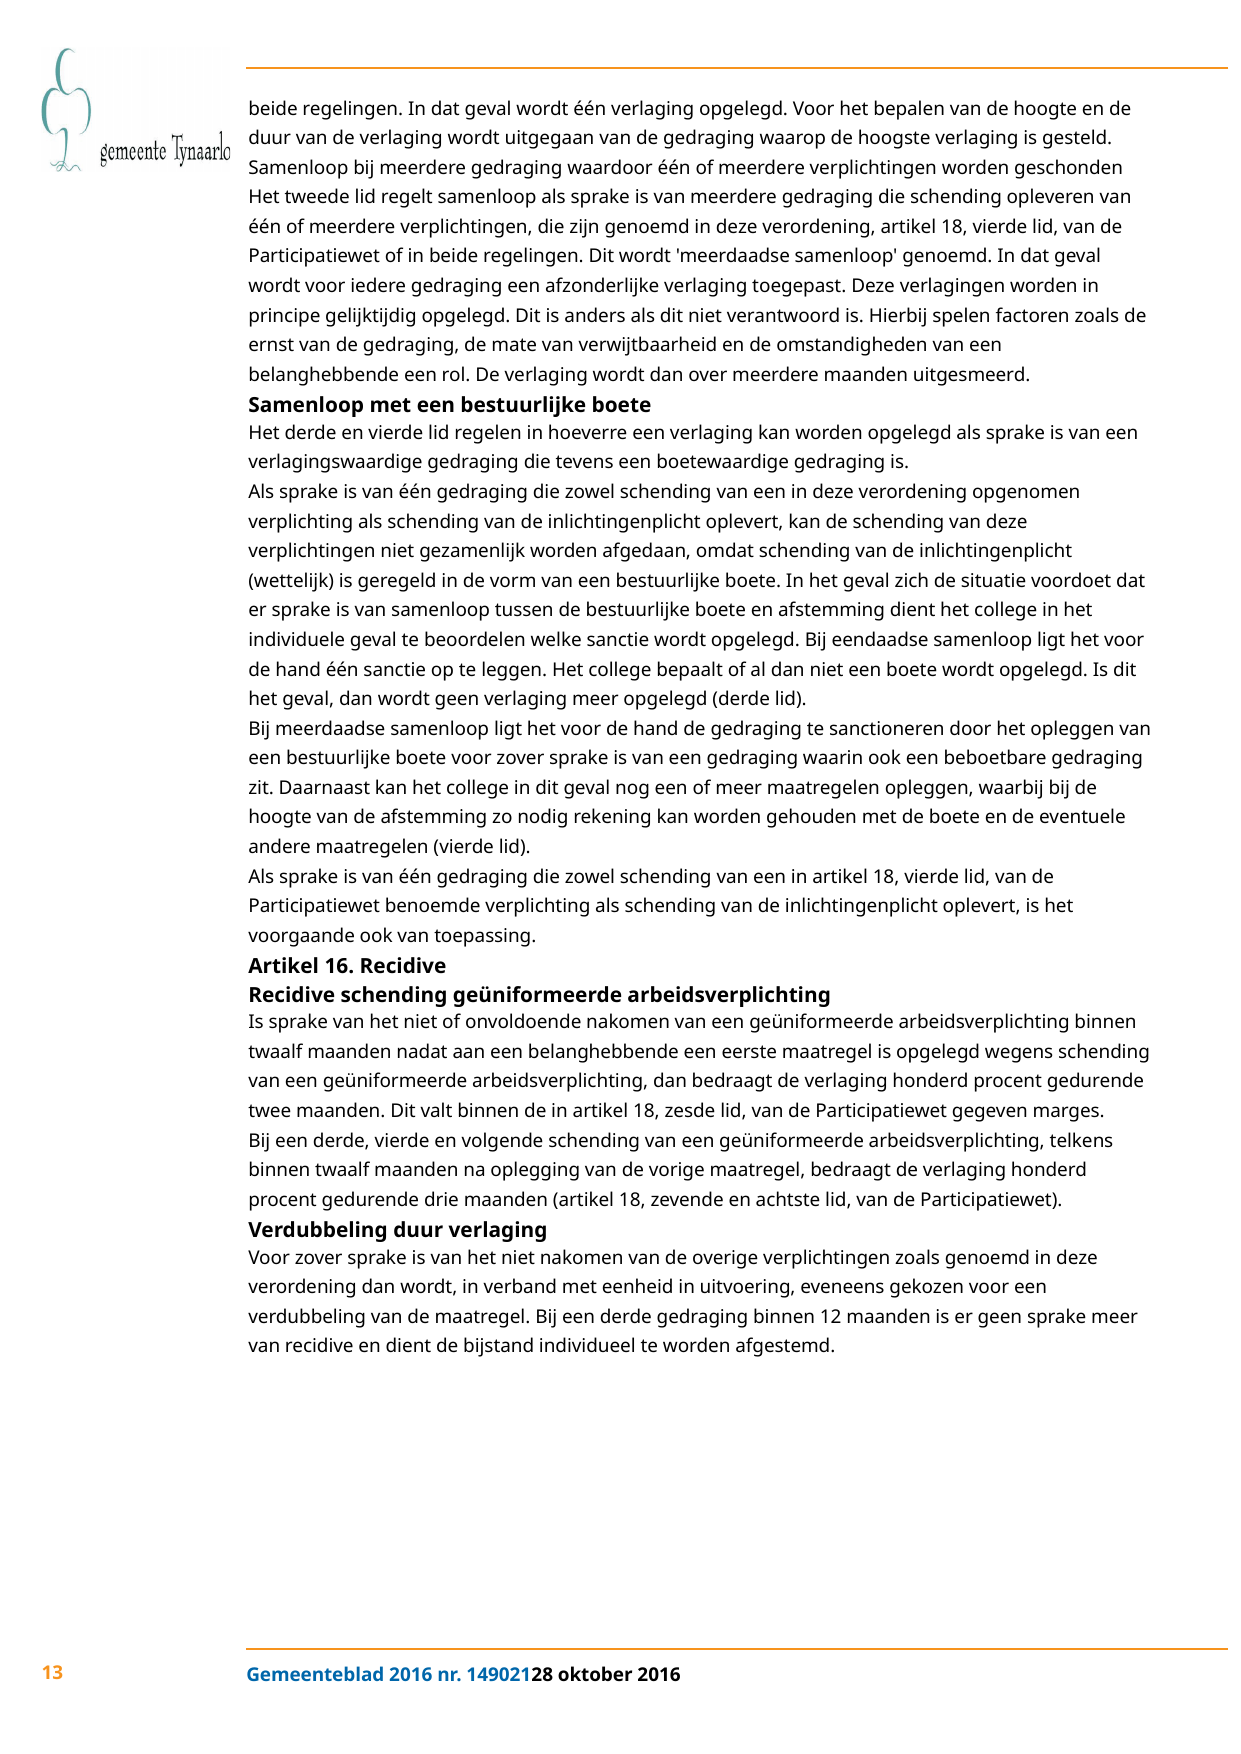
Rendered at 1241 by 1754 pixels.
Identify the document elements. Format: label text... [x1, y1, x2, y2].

text Is sprake van het niet of onvoldoende nakomen van een geüniformeerde arbeidsverplichting binnen twaalf maanden nadat aan een belanghebbende een eerste maatregel is opgelegd wegens schending van een geüniformeerde arbeidsverplichting, dan bedraagt de verlaging honderd procent gedurende twee maanden. Dit valt binnen de in artikel 18, zesde lid, van de Participatiewet gegeven marges. [248, 1008, 1152, 1123]
text Samenloop met een bestuurlijke boete [248, 391, 1152, 419]
text Artikel 16. Recidive [248, 952, 1152, 980]
text Het tweede lid regelt samenloop als sprake is van meerdere gedraging die schending opleveren van één of meerdere verplichtingen, die zijn genoemd in deze verordening, artikel 18, vierde lid, van de Participatiewet of in beide regelingen. Dit wordt 'meerdaadse samenloop' genoemd. In dat geval wordt voor iedere gedraging een afzonderlijke verlaging toegepast. Deze verlagingen worden in principe gelijktijdig opgelegd. Dit is anders als dit niet verantwoord is. Hierbij spelen factoren zoals de ernst van de gedraging, de mate van verwijtbaarheid en de omstandigheden van een belanghebbende een rol. De verlaging wordt dan over meerdere maanden uitgesmeerd. [248, 183, 1152, 387]
text Bij meerdaadse samenloop ligt het voor de hand de gedraging te sanctioneren door het opleggen van een bestuurlijke boete voor zover sprake is van een gedraging waarin ook een beboetbare gedraging zit. Daarnaast kan het college in dit geval nog een of meer maatregelen opleggen, waarbij bij de hoogte van de afstemming zo nodig rekening kan worden gehouden met de boete en de eventuele andere maatregelen (vierde lid). [248, 715, 1152, 859]
text Als sprake is van één gedraging die zowel schending van een in deze verordening opgenomen verplichting als schending van de inlichtingenplicht oplevert, kan de schending van deze verplichtingen niet gezamenlijk worden afgedaan, omdat schending van de inlichtingenplicht (wettelijk) is geregeld in de vorm van een bestuurlijke boete. In het geval zich de situatie voordoet dat er sprake is van samenloop tussen de bestuurlijke boete en afstemming dient het college in het individuele geval te beoordelen welke sanctie wordt opgelegd. Bij eendaadse samenloop ligt het voor de hand één sanctie op te leggen. Het college bepaalt of al dan niet een boete wordt opgelegd. Is dit het geval, dan wordt geen verlaging meer opgelegd (derde lid). [248, 478, 1152, 711]
text Samenloop bij meerdere gedraging waardoor één of meerdere verplichtingen worden geschonden [248, 154, 1152, 180]
text beide regelingen. In dat geval wordt één verlaging opgelegd. Voor het bepalen van de hoogte en de duur van de verlaging wordt uitgegaan van de gedraging waarop de hoogste verlaging is gesteld. [248, 95, 1152, 150]
picture [41, 47, 231, 172]
text Bij een derde, vierde en volgende schending van een geüniformeerde arbeidsverplichting, telkens binnen twaalf maanden na oplegging van de vorige maatregel, bedraagt de verlaging honderd procent gedurende drie maanden (artikel 18, zevende en achtste lid, van de Participatiewet). [248, 1127, 1152, 1212]
text Het derde en vierde lid regelen in hoeverre een verlaging kan worden opgelegd als sprake is van een verlagingswaardige gedraging die tevens een boetewaardige gedraging is. [248, 419, 1152, 474]
text Recidive schending geüniformeerde arbeidsverplichting [248, 980, 1152, 1008]
text Als sprake is van één gedraging die zowel schending van een in artikel 18, vierde lid, van de Participatiewet benoemde verplichting als schending van de inlichtingenplicht oplevert, is het voorgaande ook van toepassing. [248, 863, 1152, 948]
text Verdubbeling duur verlaging [248, 1216, 1152, 1244]
text Voor zover sprake is van het niet nakomen van de overige verplichtingen zoals genoemd in deze verordening dan wordt, in verband met eenheid in uitvoering, eveneens gekozen voor een verdubbeling van de maatregel. Bij een derde gedraging binnen 12 maanden is er geen sprake meer van recidive en dient de bijstand individueel te worden afgestemd. [248, 1244, 1152, 1358]
